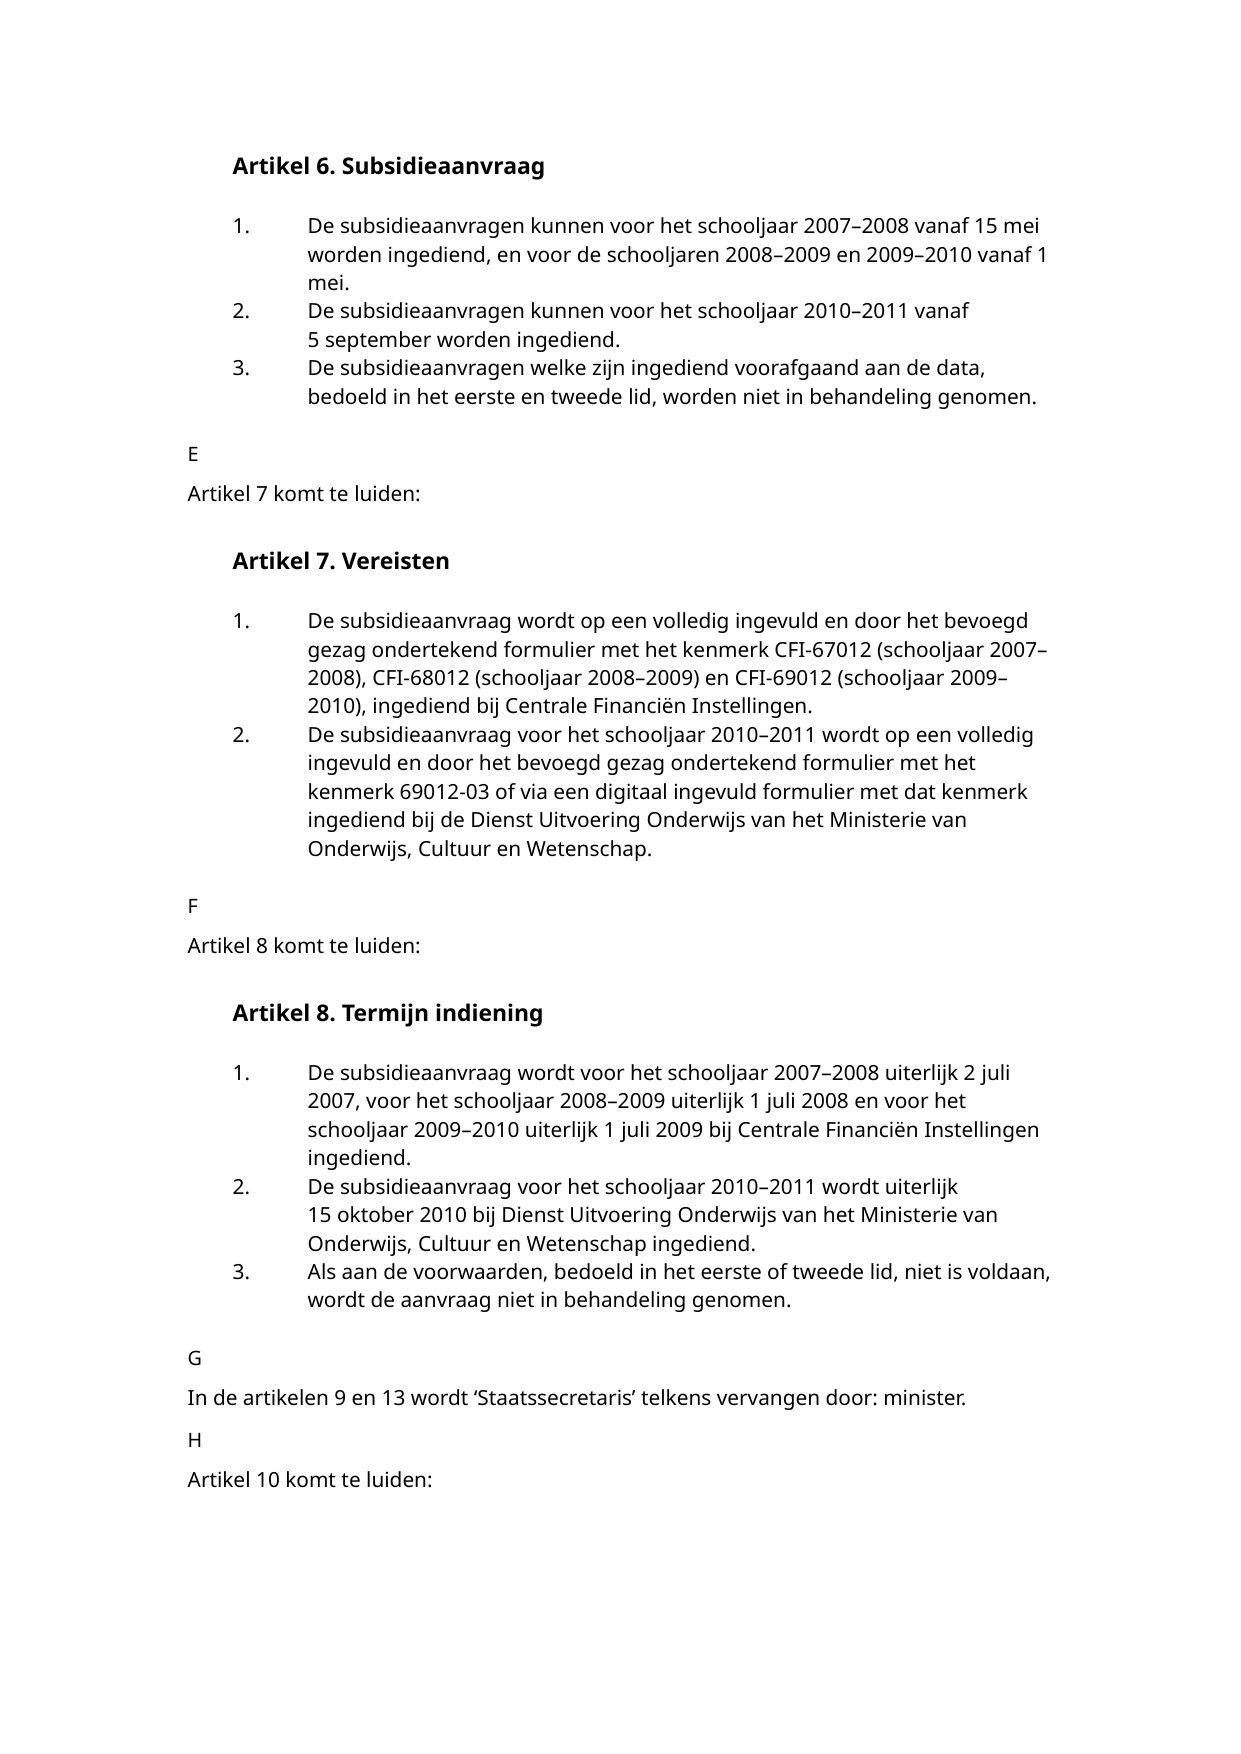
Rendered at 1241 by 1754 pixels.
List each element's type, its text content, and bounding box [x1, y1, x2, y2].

text In de artikelen 9 en 13 wordt ‘Staatssecretaris’ telkens vervangen door: minister. [187, 1383, 1053, 1411]
list De subsidieaanvragen kunnen voor het schooljaar 2007–2008 vanaf 15 mei worden ingediend, en voor de schooljaren 2008–2009 en 2009–2010 vanaf 1 mei. [232, 211, 1053, 297]
list De subsidieaanvragen welke zijn ingediend voorafgaand aan de data, bedoeld in het eerste en tweede lid, worden niet in behandeling genomen. [232, 353, 1053, 410]
text Artikel 10 komt te luiden: [187, 1465, 1053, 1493]
text Artikel 8 komt te luiden: [187, 931, 1053, 959]
subtitle Artikel 6. Subsidieaanvraag [232, 150, 1053, 181]
list De subsidieaanvragen kunnen voor het schooljaar 2010–2011 vanaf 5 september worden ingediend. [232, 297, 1053, 353]
text Artikel 7 komt te luiden: [187, 479, 1053, 507]
list De subsidieaanvraag wordt voor het schooljaar 2007–2008 uiterlijk 2 juli 2007, voor het schooljaar 2008–2009 uiterlijk 1 juli 2008 en voor het schooljaar 2009–2010 uiterlijk 1 juli 2009 bij Centrale Financiën Instellingen ingediend. [232, 1058, 1053, 1172]
list Als aan de voorwaarden, bedoeld in het eerste of tweede lid, niet is voldaan, wordt de aanvraag niet in behandeling genomen. [232, 1257, 1053, 1314]
text G [187, 1344, 1053, 1371]
subtitle Artikel 7. Vereisten [232, 545, 1053, 576]
text E [187, 440, 1053, 467]
list De subsidieaanvraag voor het schooljaar 2010–2011 wordt op een volledig ingevuld en door het bevoegd gezag ondertekend formulier met het kenmerk 69012-03 of via een digitaal ingevuld formulier met dat kenmerk ingediend bij de Dienst Uitvoering Onderwijs van het Ministerie van Onderwijs, Cultuur en Wetenschap. [232, 720, 1053, 862]
subtitle Artikel 8. Termijn indiening [232, 997, 1053, 1028]
list De subsidieaanvraag voor het schooljaar 2010–2011 wordt uiterlijk 15 oktober 2010 bij Dienst Uitvoering Onderwijs van het Ministerie van Onderwijs, Cultuur en Wetenschap ingediend. [232, 1172, 1053, 1257]
text F [187, 892, 1053, 919]
text H [187, 1426, 1053, 1453]
list De subsidieaanvraag wordt op een volledig ingevuld en door het bevoegd gezag ondertekend formulier met het kenmerk CFI-67012 (schooljaar 2007–2008), CFI-68012 (schooljaar 2008–2009) en CFI-69012 (schooljaar 2009–2010), ingediend bij Centrale Financiën Instellingen. [232, 606, 1053, 720]
